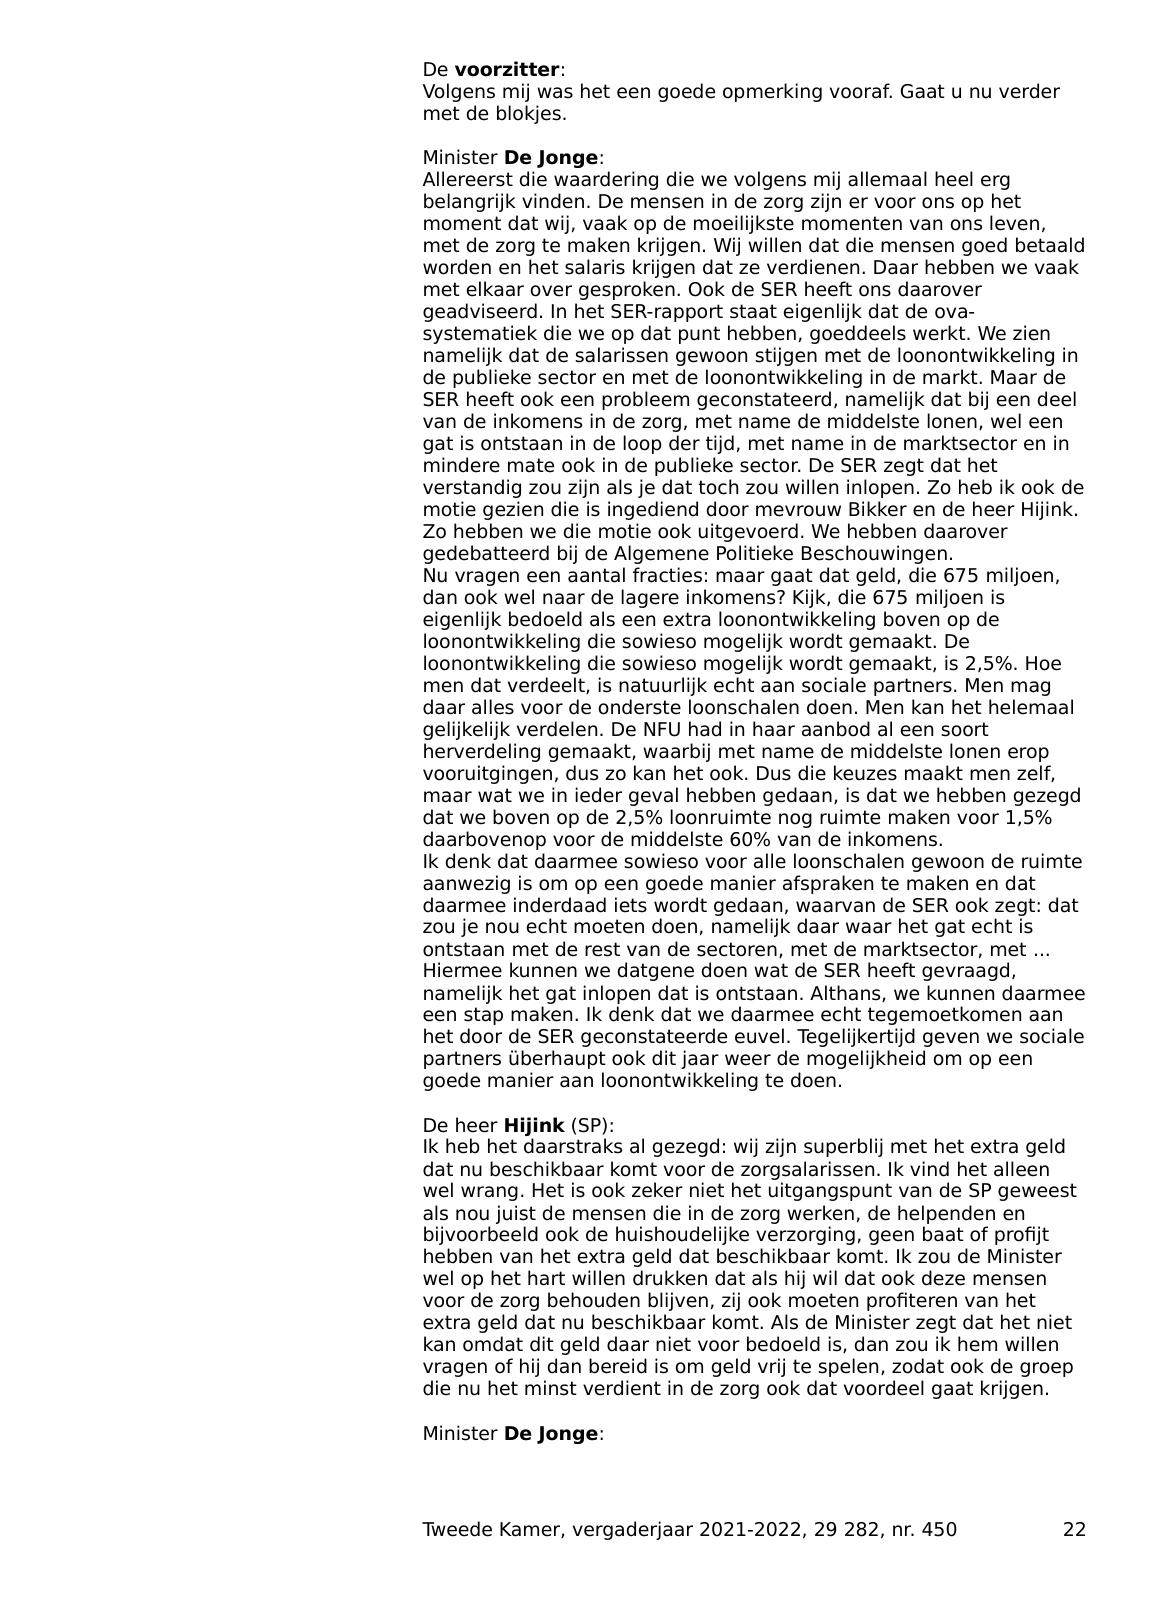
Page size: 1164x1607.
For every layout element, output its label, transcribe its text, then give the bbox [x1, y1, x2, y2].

text Minister De Jonge: [422, 1422, 1087, 1444]
text Volgens mij was het een goede opmerking vooraf. Gaat u nu verder met de blokjes. [422, 81, 1087, 125]
text Ik heb het daarstraks al gezegd: wij zijn superblij met het extra geld dat nu beschikbaar komt voor de zorgsalarissen. Ik vind het alleen wel wrang. Het is ook zeker niet het uitgangspunt van de SP geweest als nou juist de mensen die in de zorg werken, de helpenden en bijvoorbeeld ook de huishoudelijke verzorging, geen baat of profijt hebben van het extra geld dat beschikbaar komt. Ik zou de Minister wel op het hart willen drukken dat als hij wil dat ook deze mensen voor de zorg behouden blijven, zij ook moeten profiteren van het extra geld dat nu beschikbaar komt. Als de Minister zegt dat het niet kan omdat dit geld daar niet voor bedoeld is, dan zou ik hem willen vragen of hij dan bereid is om geld vrij te spelen, zodat ook de groep die nu het minst verdient in de zorg ook dat voordeel gaat krijgen. [422, 1136, 1087, 1400]
text De voorzitter: [422, 59, 1087, 81]
text Allereerst die waardering die we volgens mij allemaal heel erg belangrijk vinden. De mensen in de zorg zijn er voor ons op het moment dat wij, vaak op de moeilijkste momenten van ons leven, met de zorg te maken krijgen. Wij willen dat die mensen goed betaald worden en het salaris krijgen dat ze verdienen. Daar hebben we vaak met elkaar over gesproken. Ook de SER heeft ons daarover geadviseerd. In het SER-rapport staat eigenlijk dat de ova-systematiek die we op dat punt hebben, goeddeels werkt. We zien namelijk dat de salarissen gewoon stijgen met de loonontwikkeling in de publieke sector en met de loonontwikkeling in de markt. Maar de SER heeft ook een probleem geconstateerd, namelijk dat bij een deel van de inkomens in de zorg, met name de middelste lonen, wel een gat is ontstaan in de loop der tijd, met name in de marktsector en in mindere mate ook in de publieke sector. De SER zegt dat het verstandig zou zijn als je dat toch zou willen inlopen. Zo heb ik ook de motie gezien die is ingediend door mevrouw Bikker en de heer Hijink. Zo hebben we die motie ook uitgevoerd. We hebben daarover gedebatteerd bij de Algemene Politieke Beschouwingen. [422, 169, 1087, 565]
text Nu vragen een aantal fracties: maar gaat dat geld, die 675 miljoen, dan ook wel naar de lagere inkomens? Kijk, die 675 miljoen is eigenlijk bedoeld als een extra loonontwikkeling boven op de loonontwikkeling die sowieso mogelijk wordt gemaakt. De loonontwikkeling die sowieso mogelijk wordt gemaakt, is 2,5%. Hoe men dat verdeelt, is natuurlijk echt aan sociale partners. Men mag daar alles voor de onderste loonschalen doen. Men kan het helemaal gelijkelijk verdelen. De NFU had in haar aanbod al een soort herverdeling gemaakt, waarbij met name de middelste lonen erop vooruitgingen, dus zo kan het ook. Dus die keuzes maakt men zelf, maar wat we in ieder geval hebben gedaan, is dat we hebben gezegd dat we boven op de 2,5% loonruimte nog ruimte maken voor 1,5% daarbovenop voor de middelste 60% van de inkomens. [422, 565, 1087, 851]
text Ik denk dat daarmee sowieso voor alle loonschalen gewoon de ruimte aanwezig is om op een goede manier afspraken te maken en dat daarmee inderdaad iets wordt gedaan, waarvan de SER ook zegt: dat zou je nou echt moeten doen, namelijk daar waar het gat echt is ontstaan met de rest van de sectoren, met de marktsector, met ... Hiermee kunnen we datgene doen wat de SER heeft gevraagd, namelijk het gat inlopen dat is ontstaan. Althans, we kunnen daarmee een stap maken. Ik denk dat we daarmee echt tegemoetkomen aan het door de SER geconstateerde euvel. Tegelijkertijd geven we sociale partners überhaupt ook dit jaar weer de mogelijkheid om op een goede manier aan loonontwikkeling te doen. [422, 851, 1087, 1092]
text De heer Hijink (SP): [422, 1114, 1087, 1136]
text Minister De Jonge: [422, 147, 1087, 169]
